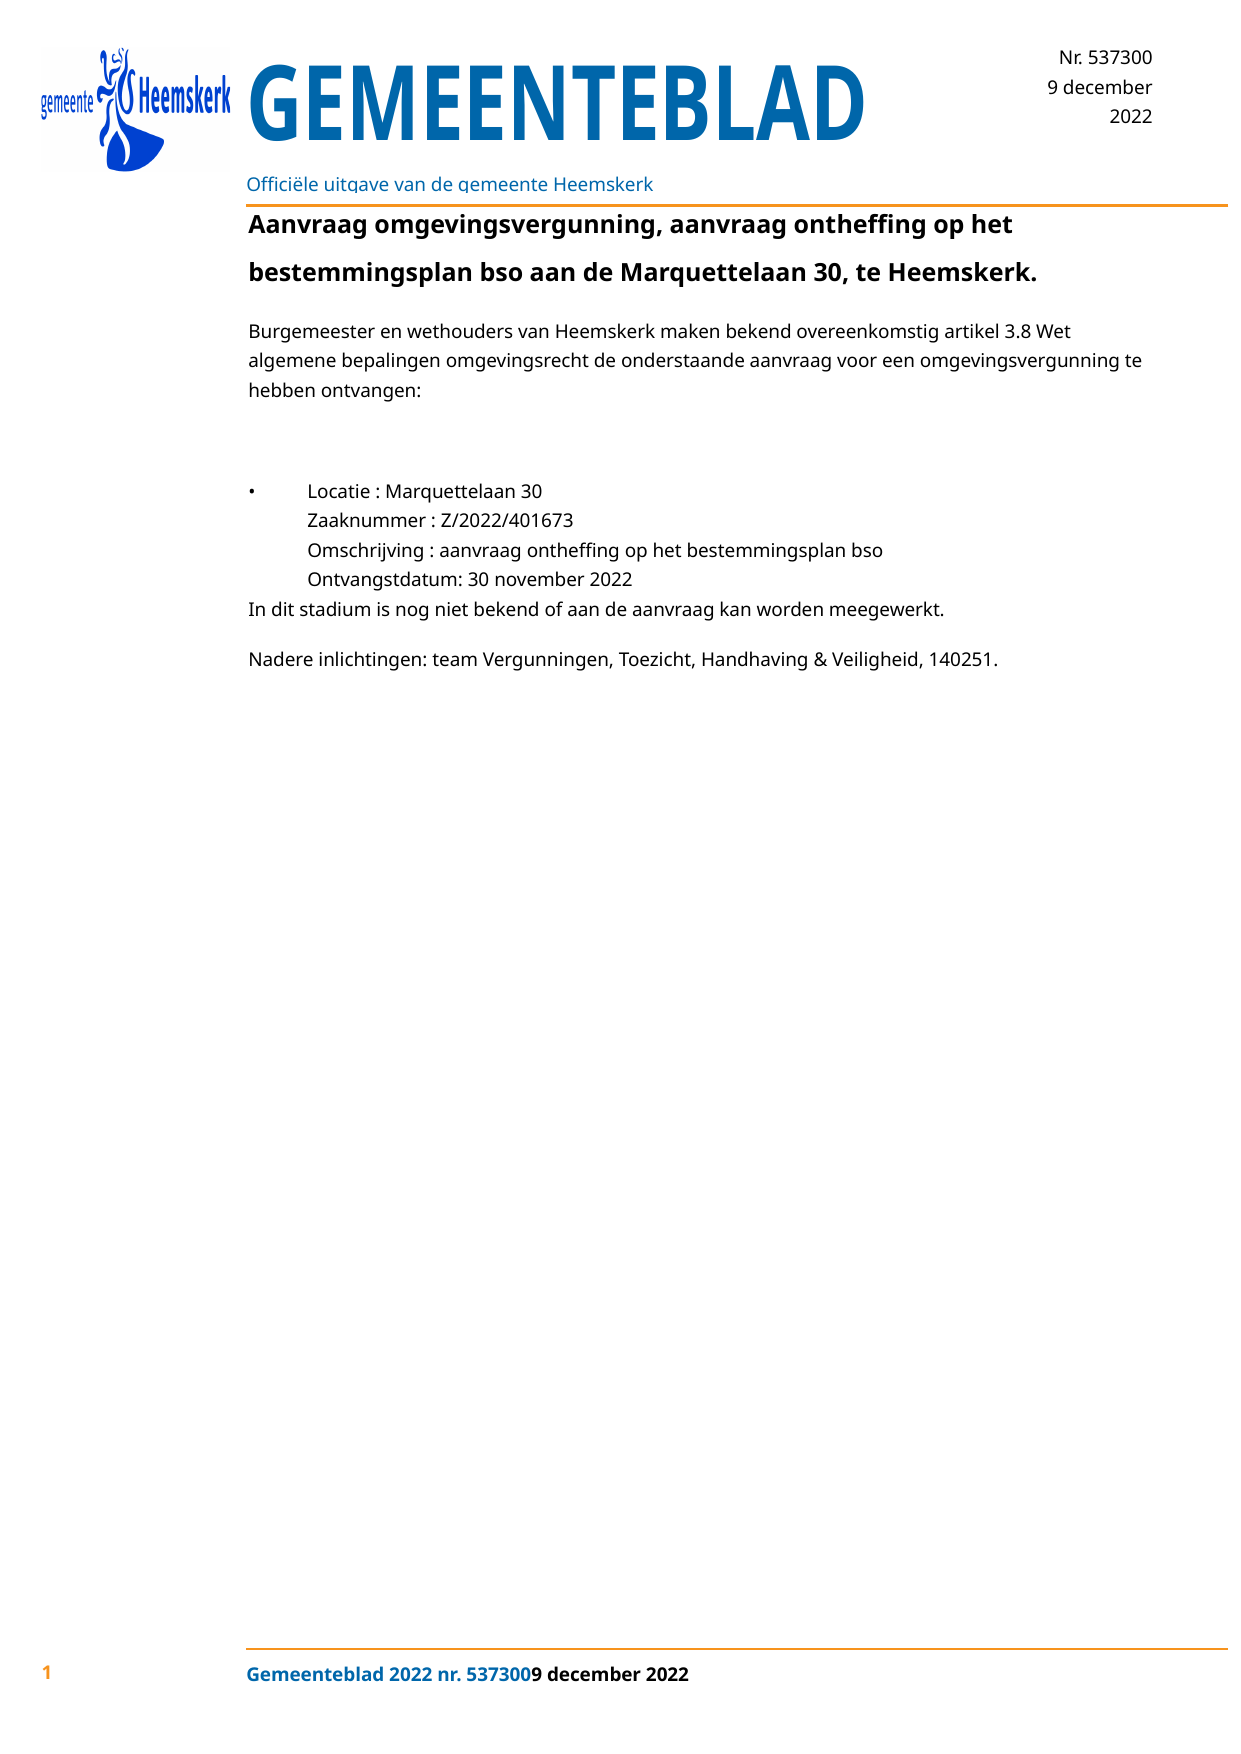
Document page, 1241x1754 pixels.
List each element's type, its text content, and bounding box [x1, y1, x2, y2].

text Burgemeester en wethouders van Heemskerk maken bekend overeenkomstig artikel 3.8 Wet algemene bepalingen omgevingsrecht de onderstaande aanvraag voor een omgevingsvergunning te hebben ontvangen: [248, 318, 1152, 403]
list Locatie : Marquettelaan 30 [248, 478, 1152, 504]
text In dit stadium is nog niet bekend of aan de aanvraag kan worden meegewerkt. [248, 596, 1152, 622]
text Aanvraag omgevingsvergunning, aanvraag ontheffing op het bestemmingsplan bso aan de Marquettelaan 30, te Heemskerk. [248, 207, 1152, 288]
list Zaaknummer : Z/2022/401673 [248, 507, 1152, 533]
list Omschrijving : aanvraag ontheffing op het bestemmingsplan bso [248, 537, 1152, 563]
list Ontvangstdatum: 30 november 2022 [248, 567, 1152, 592]
picture [41, 47, 231, 172]
text Nadere inlichtingen: team Vergunningen, Toezicht, Handhaving & Veiligheid, 140251. [248, 647, 1152, 672]
